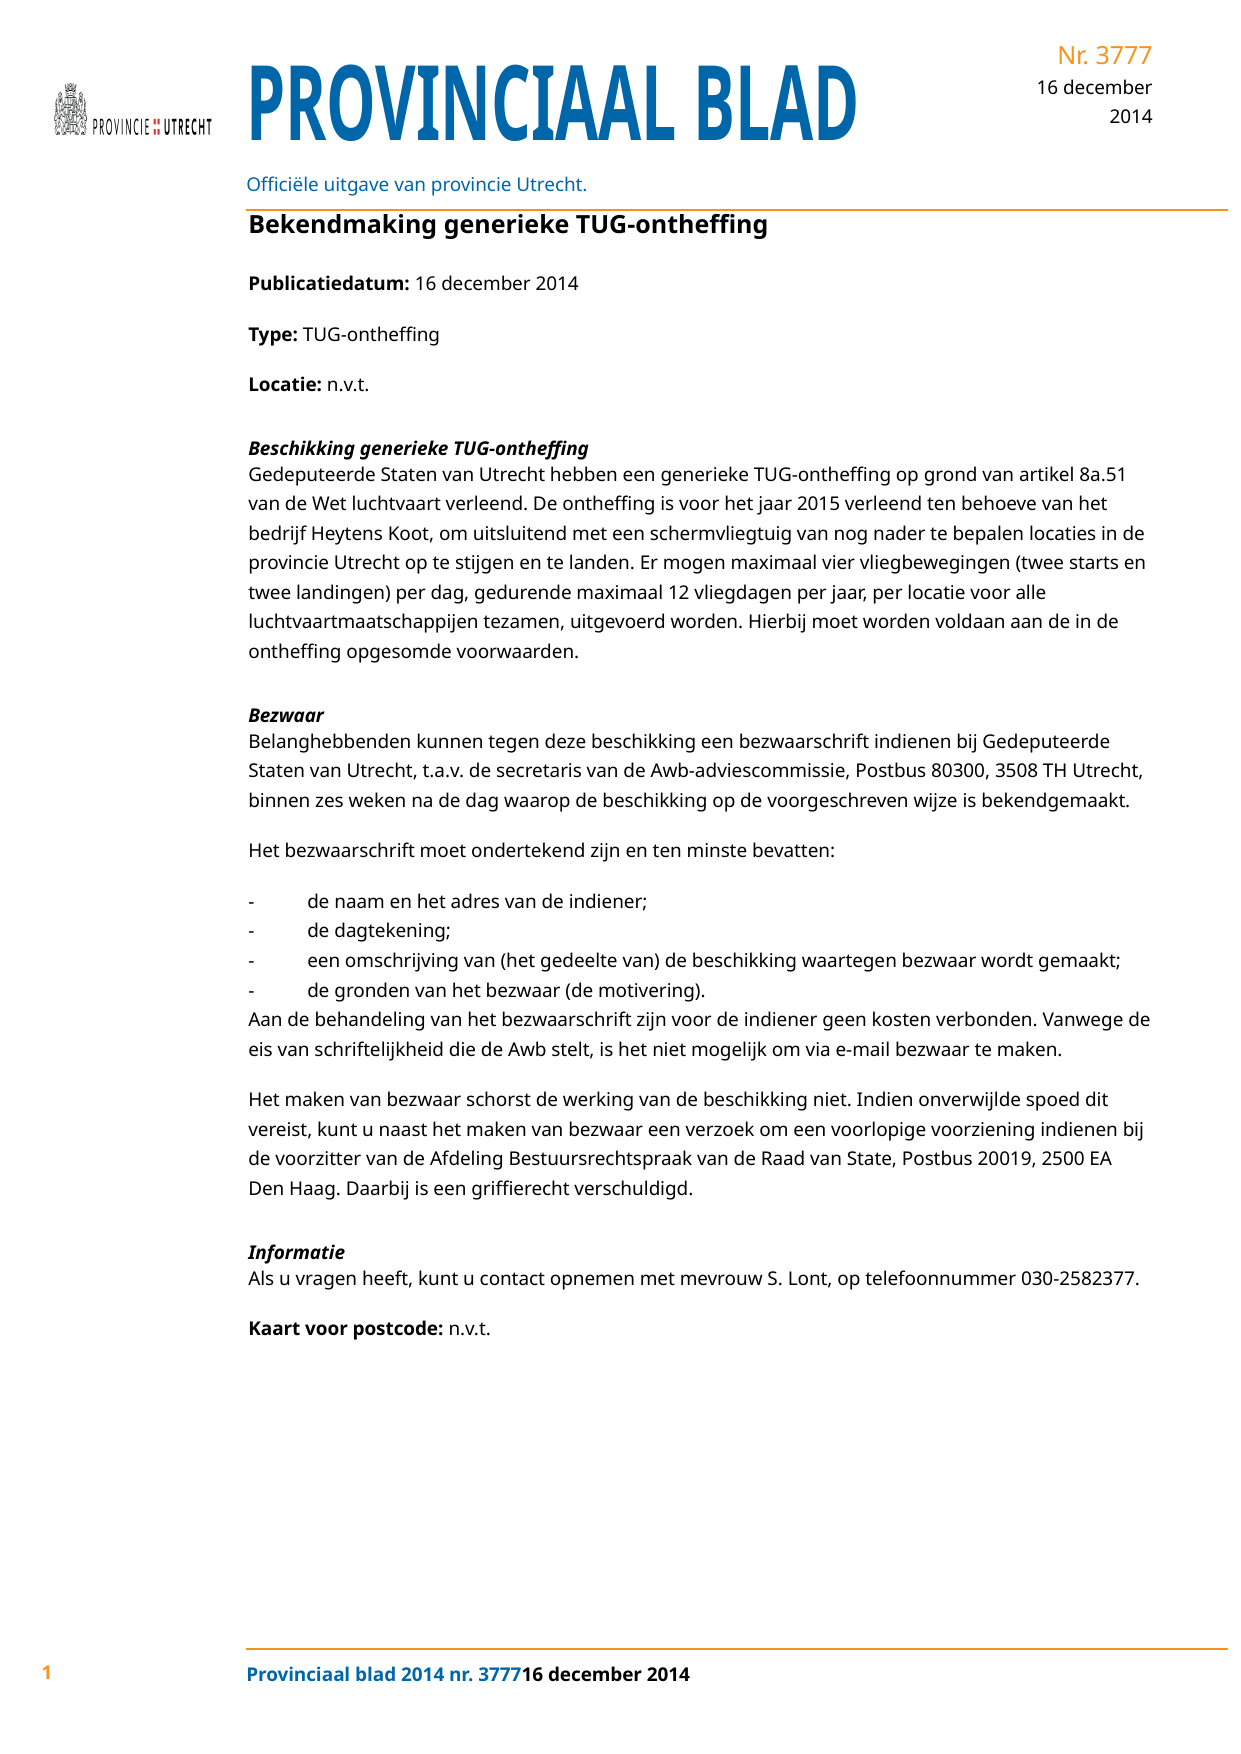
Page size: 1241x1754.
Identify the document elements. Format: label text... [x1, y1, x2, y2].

text Kaart voor postcode: n.v.t. [248, 1315, 1152, 1341]
text Beschikking generieke TUG-ontheffing [248, 435, 1152, 461]
text Het maken van bezwaar schorst de werking van de beschikking niet. Indien onverwijlde spoed dit vereist, kunt u naast het maken van bezwaar een verzoek om een voorlopige voorziening indienen bij de voorzitter van de Afdeling Bestuursrechtspraak van de Raad van State, Postbus 20019, 2500 EA Den Haag. Daarbij is een griffierecht verschuldigd. [248, 1086, 1152, 1201]
text Bekendmaking generieke TUG-ontheffing [248, 211, 1152, 241]
text Belanghebbenden kunnen tegen deze beschikking een bezwaarschrift indienen bij Gedeputeerde Staten van Utrecht, t.a.v. de secretaris van de Awb-adviescommissie, Postbus 80300, 3508 TH Utrecht, binnen zes weken na de dag waarop de beschikking op de voorgeschreven wijze is bekendgemaakt. [248, 728, 1152, 813]
text Type: TUG-ontheffing [248, 321, 1152, 346]
list de naam en het adres van de indiener; [248, 888, 1152, 914]
text Aan de behandeling van het bezwaarschrift zijn voor de indiener geen kosten verbonden. Vanwege de eis van schriftelijkheid die de Awb stelt, is het niet mogelijk om via e-mail bezwaar te maken. [248, 1006, 1152, 1062]
text Publicatiedatum: 16 december 2014 [248, 270, 1152, 296]
text Informatie [248, 1239, 1152, 1265]
text Gedeputeerde Staten van Utrecht hebben een generieke TUG-ontheffing op grond van artikel 8a.51 van de Wet luchtvaart verleend. De ontheffing is voor het jaar 2015 verleend ten behoeve van het bedrijf Heytens Koot, om uitsluitend met een schermvliegtuig van nog nader te bepalen locaties in de provincie Utrecht op te stijgen en te landen. Er mogen maximaal vier vliegbewegingen (twee starts en twee landingen) per dag, gedurende maximaal 12 vliegdagen per jaar, per locatie voor alle luchtvaartmaatschappijen tezamen, uitgevoerd worden. Hierbij moet worden voldaan aan de in de ontheffing opgesomde voorwaarden. [248, 461, 1152, 664]
picture [41, 47, 231, 172]
text Locatie: n.v.t. [248, 371, 1152, 397]
text Het bezwaarschrift moet ondertekend zijn en ten minste bevatten: [248, 838, 1152, 863]
list de dagtekening; [248, 918, 1152, 943]
text Bezwaar [248, 702, 1152, 728]
list de gronden van het bezwaar (de motivering). [248, 977, 1152, 1002]
text Als u vragen heeft, kunt u contact opnemen met mevrouw S. Lont, op telefoonnummer 030-2582377. [248, 1265, 1152, 1291]
list een omschrijving van (het gedeelte van) de beschikking waartegen bezwaar wordt gemaakt; [248, 947, 1152, 973]
